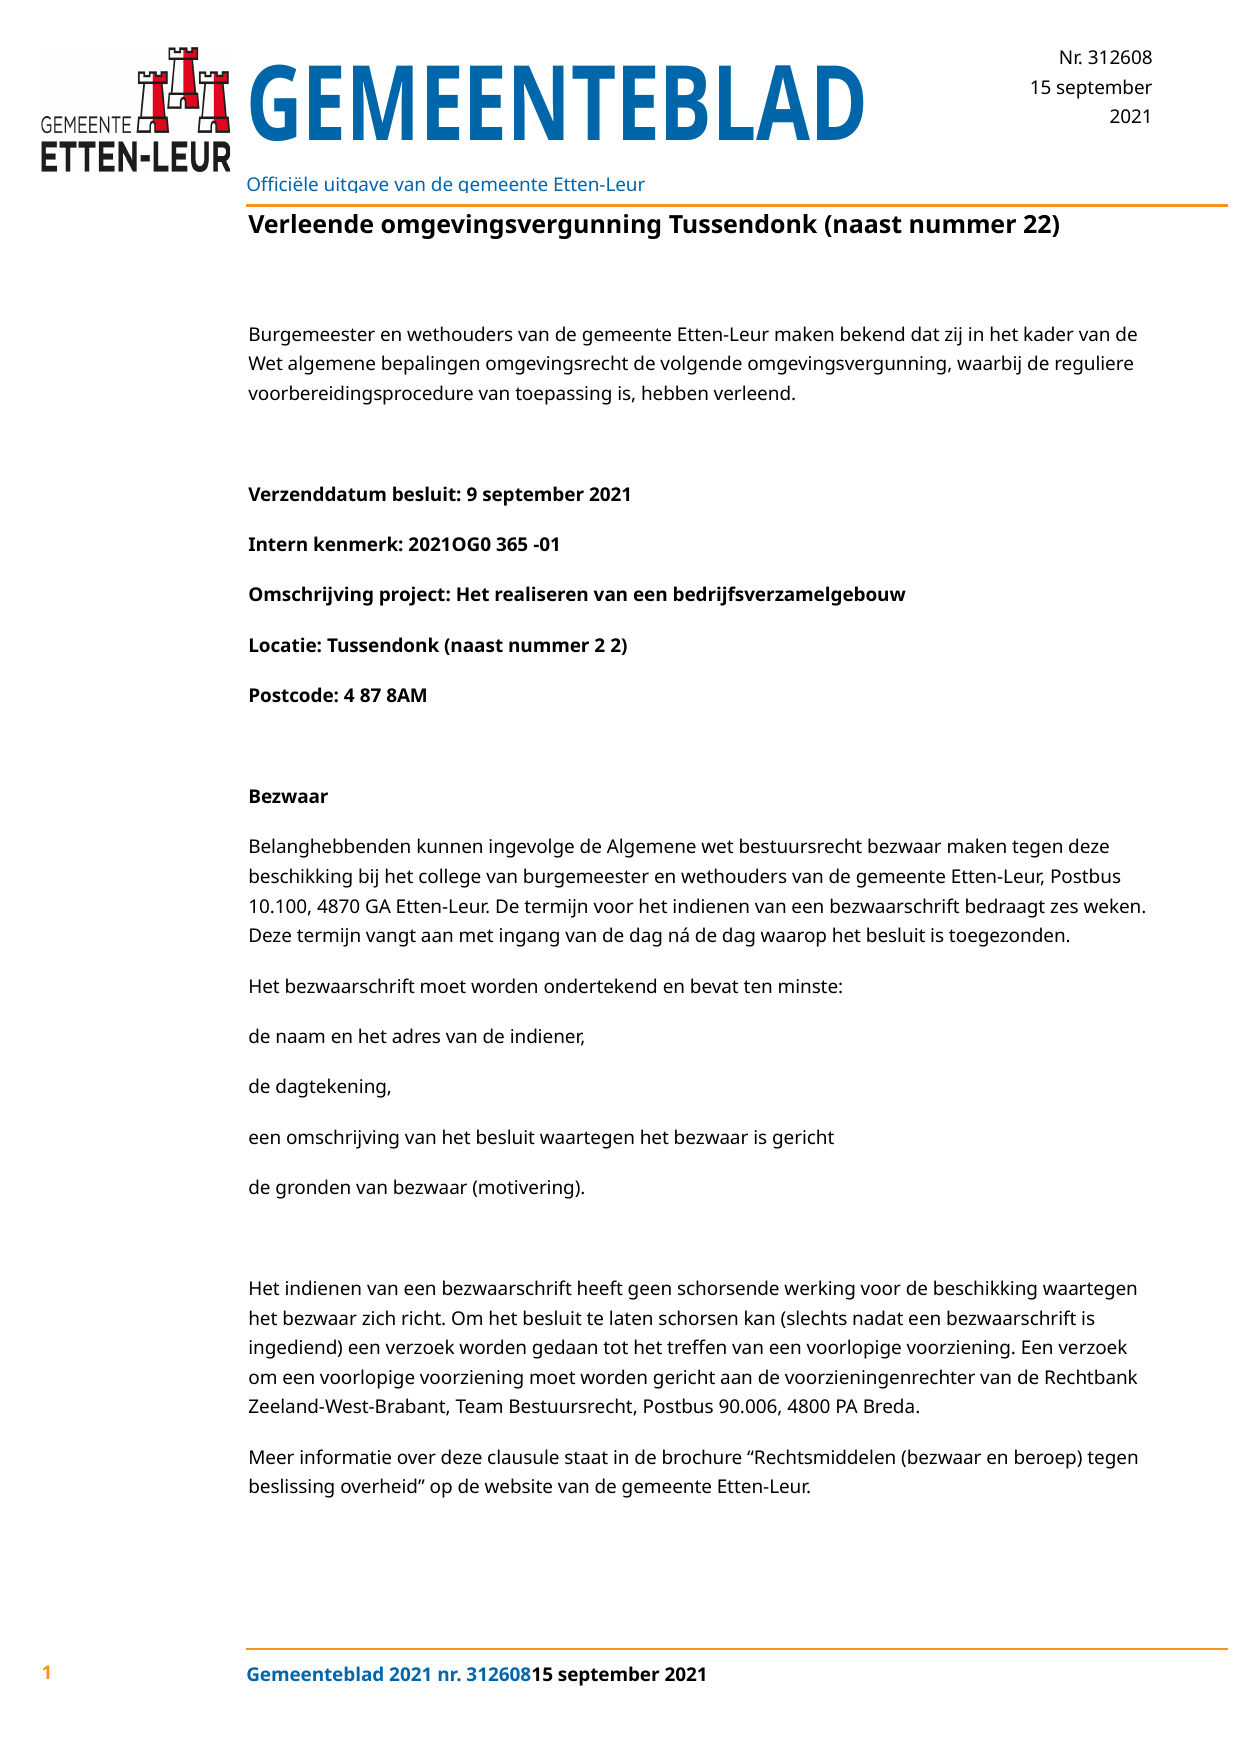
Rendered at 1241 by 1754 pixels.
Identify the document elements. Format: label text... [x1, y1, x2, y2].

text Belanghebbenden kunnen ingevolge de Algemene wet bestuursrecht bezwaar maken tegen deze beschikking bij het college van burgemeester en wethouders van de gemeente Etten-Leur, Postbus 10.100, 4870 GA Etten-Leur. De termijn voor het indienen van een bezwaarschrift bedraagt zes weken. Deze termijn vangt aan met ingang van de dag ná de dag waarop het besluit is toegezonden. [248, 834, 1152, 948]
text Meer informatie over deze clausule staat in de brochure “Rechtsmiddelen (bezwaar en beroep) tegen beslissing overheid” op de website van de gemeente Etten-Leur. [248, 1444, 1152, 1499]
text Locatie: Tussendonk (naast nummer 2 2) [248, 632, 1152, 658]
text Het bezwaarschrift moet worden ondertekend en bevat ten minste: [248, 973, 1152, 998]
picture [41, 47, 231, 172]
text Postcode: 4 87 8AM [248, 682, 1152, 708]
text Verzenddatum besluit: 9 september 2021 [248, 481, 1152, 506]
text een omschrijving van het besluit waartegen het bezwaar is gericht [248, 1124, 1152, 1150]
text de naam en het adres van de indiener, [248, 1023, 1152, 1049]
text Intern kenmerk: 2021OG0 365 -01 [248, 531, 1152, 557]
text Bezwaar [248, 783, 1152, 809]
text Het indienen van een bezwaarschrift heeft geen schorsende werking voor de beschikking waartegen het bezwaar zich richt. Om het besluit te laten schorsen kan (slechts nadat een bezwaarschrift is ingediend) een verzoek worden gedaan tot het treffen van een voorlopige voorziening. Een verzoek om een voorlopige voorziening moet worden gericht aan de voorzieningenrechter van de Rechtbank Zeeland-West-Brabant, Team Bestuursrecht, Postbus 90.006, 4800 PA Breda. [248, 1275, 1152, 1419]
text Burgemeester en wethouders van de gemeente Etten-Leur maken bekend dat zij in het kader van de Wet algemene bepalingen omgevingsrecht de volgende omgevingsvergunning, waarbij de reguliere voorbereidingsprocedure van toepassing is, hebben verleend. [248, 321, 1152, 406]
text de dagtekening, [248, 1074, 1152, 1099]
text de gronden van bezwaar (motivering). [248, 1174, 1152, 1200]
text Verleende omgevingsvergunning Tussendonk (naast nummer 22) [248, 207, 1152, 241]
text Omschrijving project: Het realiseren van een bedrijfsverzamelgebouw [248, 582, 1152, 607]
